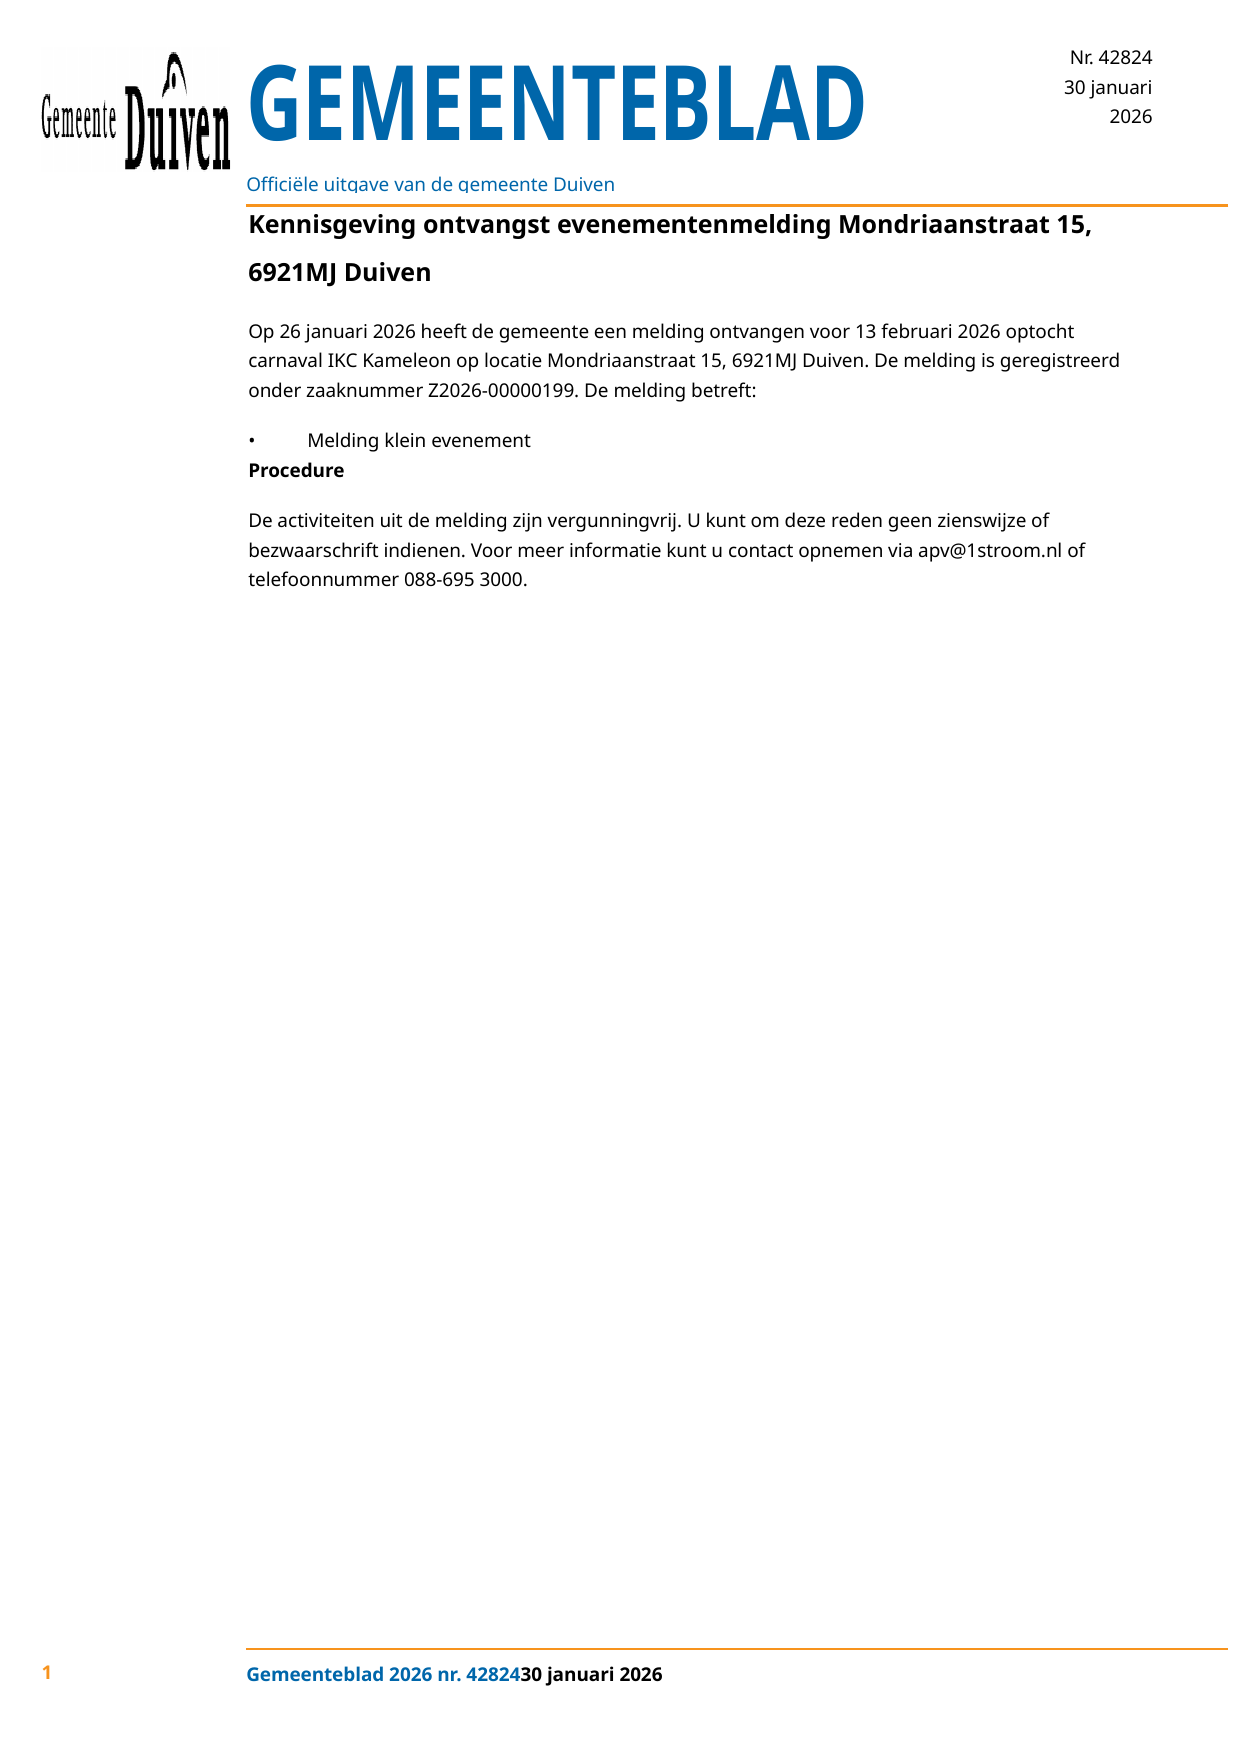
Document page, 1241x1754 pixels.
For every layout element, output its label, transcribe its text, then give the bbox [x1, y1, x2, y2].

picture [41, 47, 231, 172]
text Op 26 januari 2026 heeft de gemeente een melding ontvangen voor 13 februari 2026 optocht carnaval IKC Kameleon op locatie Mondriaanstraat 15, 6921MJ Duiven. De melding is geregistreerd onder zaaknummer Z2026-00000199. De melding betreft: [248, 318, 1152, 403]
list Melding klein evenement [248, 427, 1152, 453]
text Kennisgeving ontvangst evenementenmelding Mondriaanstraat 15, 6921MJ Duiven [248, 207, 1152, 288]
text Procedure [248, 457, 1152, 483]
text De activiteiten uit de melding zijn vergunningvrij. U kunt om deze reden geen zienswijze of bezwaarschrift indienen. Voor meer informatie kunt u contact opnemen via apv@1stroom.nl of telefoonnummer 088-695 3000. [248, 507, 1152, 592]
